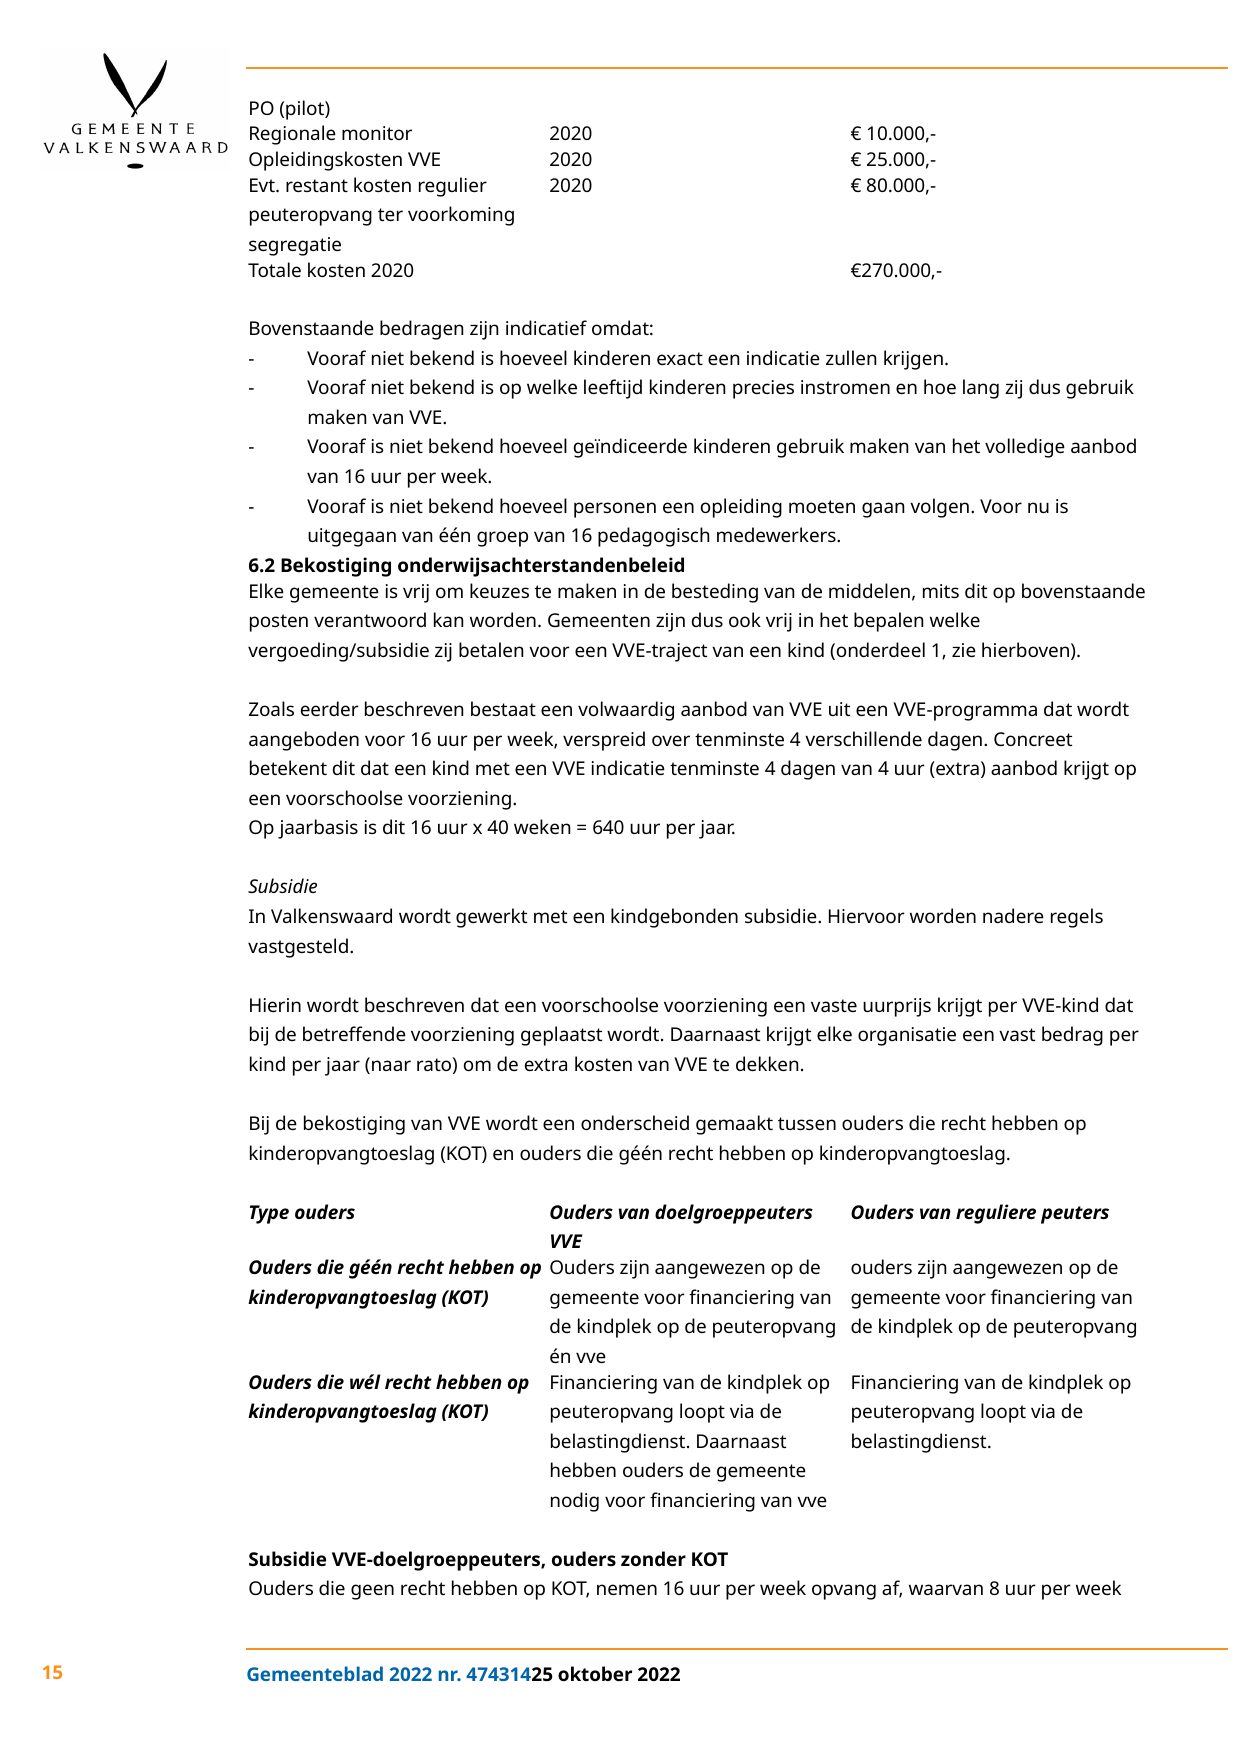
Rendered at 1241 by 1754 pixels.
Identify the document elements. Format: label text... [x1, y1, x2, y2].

text 6.2 Bekostiging onderwijsachterstandenbeleid [248, 552, 1152, 578]
table_cell 2020 [549, 172, 850, 257]
table_cell [850, 95, 1152, 121]
list Vooraf is niet bekend hoeveel personen een opleiding moeten gaan volgen. Voor nu is uitgegaan van één groep van 16 pedagogisch medewerkers. [248, 493, 1152, 548]
text Bovenstaande bedragen zijn indicatief omdat: [248, 315, 1152, 341]
text In Valkenswaard wordt gewerkt met een kindgebonden subsidie. Hiervoor worden nadere regels vastgesteld. [248, 903, 1152, 958]
table_cell PO (pilot) [248, 95, 549, 121]
text Elke gemeente is vrij om keuzes te maken in de besteding van de middelen, mits dit op bovenstaande posten verantwoord kan worden. Gemeenten zijn dus ook vrij in het bepalen welke vergoeding/subsidie zij betalen voor een VVE-traject van een kind (onderdeel 1, zie hierboven). [248, 578, 1152, 663]
text Ouders die geen recht hebben op KOT, nemen 16 uur per week opvang af, waarvan 8 uur per week [248, 1575, 1152, 1601]
table_cell Financiering van de kindplek op peuteropvang loopt via de belastingdienst. Daarnaast hebben ouders de gemeente nodig voor financiering van vve [549, 1369, 850, 1513]
text Subsidie VVE-doelgroeppeuters, ouders zonder KOT [248, 1546, 1152, 1572]
table_cell Ouders die géén recht hebben op kinderopvangtoeslag (KOT) [248, 1255, 549, 1369]
text Subsidie [248, 874, 1152, 899]
list Vooraf is niet bekend hoeveel geïndiceerde kinderen gebruik maken van het volledige aanbod van 16 uur per week. [248, 434, 1152, 489]
table_cell ouders zijn aangewezen op de gemeente voor financiering van de kindplek op de peuteropvang [850, 1255, 1152, 1369]
text Hierin wordt beschreven dat een voorschoolse voorziening een vaste uurprijs krijgt per VVE-kind dat bij de betreffende voorziening geplaatst wordt. Daarnaast krijgt elke organisatie een vast bedrag per kind per jaar (naar rato) om de extra kosten van VVE te dekken. [248, 992, 1152, 1077]
table_header Ouders van doelgroeppeuters VVE [549, 1199, 850, 1254]
list Vooraf niet bekend is hoeveel kinderen exact een indicatie zullen krijgen. [248, 345, 1152, 371]
text Zoals eerder beschreven bestaat een volwaardig aanbod van VVE uit een VVE-programma dat wordt aangeboden voor 16 uur per week, verspreid over tenminste 4 verschillende dagen. Concreet betekent dit dat een kind met een VVE indicatie tenminste 4 dagen van 4 uur (extra) aanbod krijgt op een voorschoolse voorziening. [248, 696, 1152, 811]
table_cell Opleidingskosten VVE [248, 146, 549, 172]
table_cell € 25.000,- [850, 146, 1152, 172]
table_cell Regionale monitor [248, 121, 549, 146]
text Bij de bekostiging van VVE wordt een onderscheid gemaakt tussen ouders die recht hebben op kinderopvangtoeslag (KOT) en ouders die géén recht hebben op kinderopvangtoeslag. [248, 1110, 1152, 1166]
text Op jaarbasis is dit 16 uur x 40 weken = 640 uur per jaar. [248, 814, 1152, 840]
list Vooraf niet bekend is op welke leeftijd kinderen precies instromen en hoe lang zij dus gebruik maken van VVE. [248, 374, 1152, 430]
table_cell Financiering van de kindplek op peuteropvang loopt via de belastingdienst. [850, 1369, 1152, 1513]
table_cell €270.000,- [850, 257, 1152, 283]
table_header Type ouders [248, 1199, 549, 1254]
table_cell Evt. restant kosten regulier peuteropvang ter voorkoming segregatie [248, 172, 549, 257]
table_cell 2020 [549, 146, 850, 172]
table_cell € 10.000,- [850, 121, 1152, 146]
table_cell Totale kosten 2020 [248, 257, 549, 283]
table_header Ouders van reguliere peuters [850, 1199, 1152, 1254]
table_cell [549, 95, 850, 121]
table_cell 2020 [549, 121, 850, 146]
picture [41, 47, 231, 172]
table_cell [549, 257, 850, 283]
table_cell Ouders die wél recht hebben op kinderopvangtoeslag (KOT) [248, 1369, 549, 1513]
table_cell Ouders zijn aangewezen op de gemeente voor financiering van de kindplek op de peuteropvang én vve [549, 1255, 850, 1369]
table_cell € 80.000,- [850, 172, 1152, 257]
